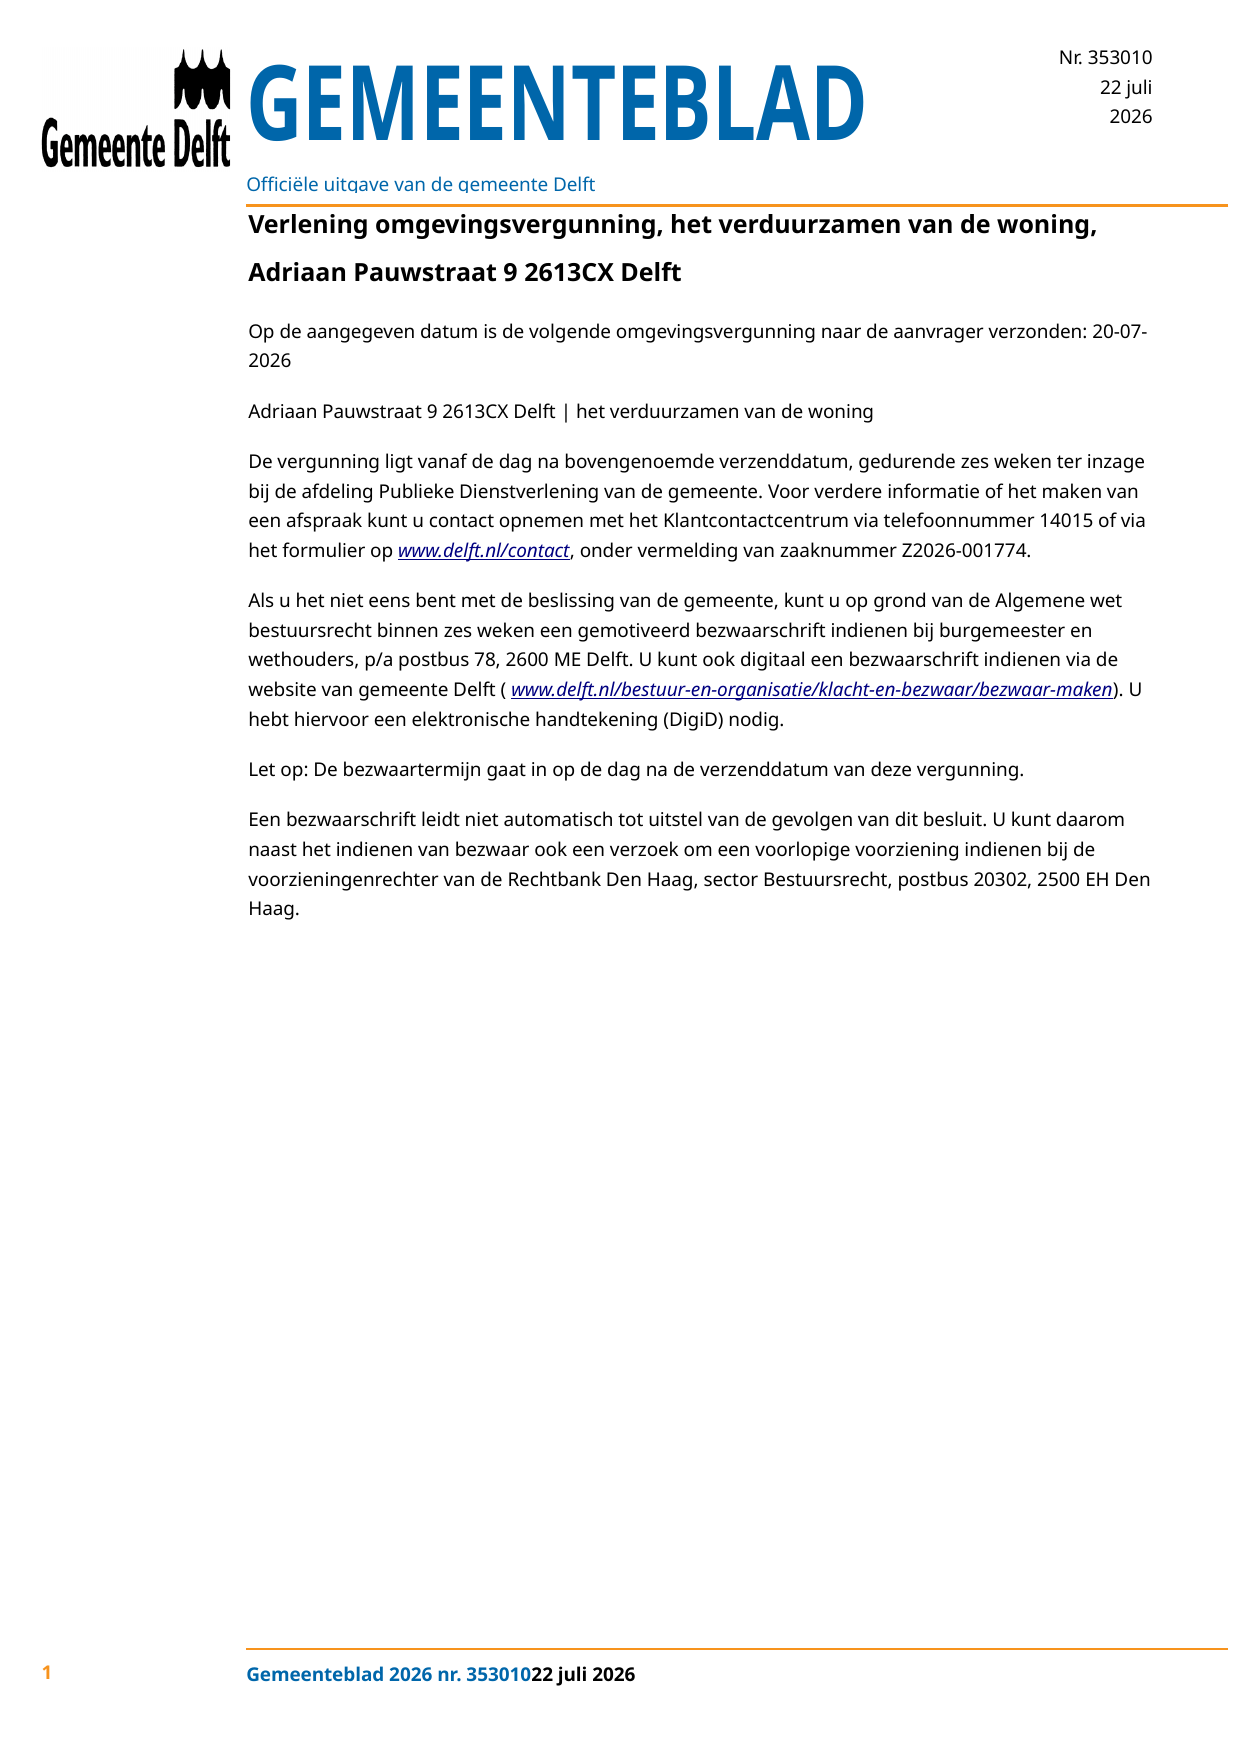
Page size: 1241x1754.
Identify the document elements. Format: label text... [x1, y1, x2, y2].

text Als u het niet eens bent met de beslissing van de gemeente, kunt u op grond van de Algemene wet bestuursrecht binnen zes weken een gemotiveerd bezwaarschrift indienen bij burgemeester en wethouders, p/a postbus 78, 2600 ME Delft. U kunt ook digitaal een bezwaarschrift indienen via de website van gemeente Delft ( www.delft.nl/bestuur-en-organisatie/klacht-en-bezwaar/bezwaar-maken). U hebt hiervoor een elektronische handtekening (DigiD) nodig. [248, 587, 1152, 732]
text De vergunning ligt vanaf de dag na bovengenoemde verzenddatum, gedurende zes weken ter inzage bij de afdeling Publieke Dienstverlening van de gemeente. Voor verdere informatie of het maken van een afspraak kunt u contact opnemen met het Klantcontactcentrum via telefoonnummer 14015 of via het formulier op www.delft.nl/contact, onder vermelding van zaaknummer Z2026-001774. [248, 448, 1152, 563]
text Een bezwaarschrift leidt niet automatisch tot uitstel van de gevolgen van dit besluit. U kunt daarom naast het indienen van bezwaar ook een verzoek om een voorlopige voorziening indienen bij de voorzieningenrechter van de Rechtbank Den Haag, sector Bestuursrecht, postbus 20302, 2500 EH Den Haag. [248, 807, 1152, 921]
text Op de aangegeven datum is de volgende omgevingsvergunning naar de aanvrager verzonden: 20-07-2026 [248, 318, 1152, 373]
text Adriaan Pauwstraat 9 2613CX Delft | het verduurzamen van de woning [248, 398, 1152, 424]
text Let op: De bezwaartermijn gaat in op de dag na de verzenddatum van deze vergunning. [248, 756, 1152, 782]
text Verlening omgevingsvergunning, het verduurzamen van de woning, Adriaan Pauwstraat 9 2613CX Delft [248, 207, 1152, 288]
picture [41, 47, 231, 172]
